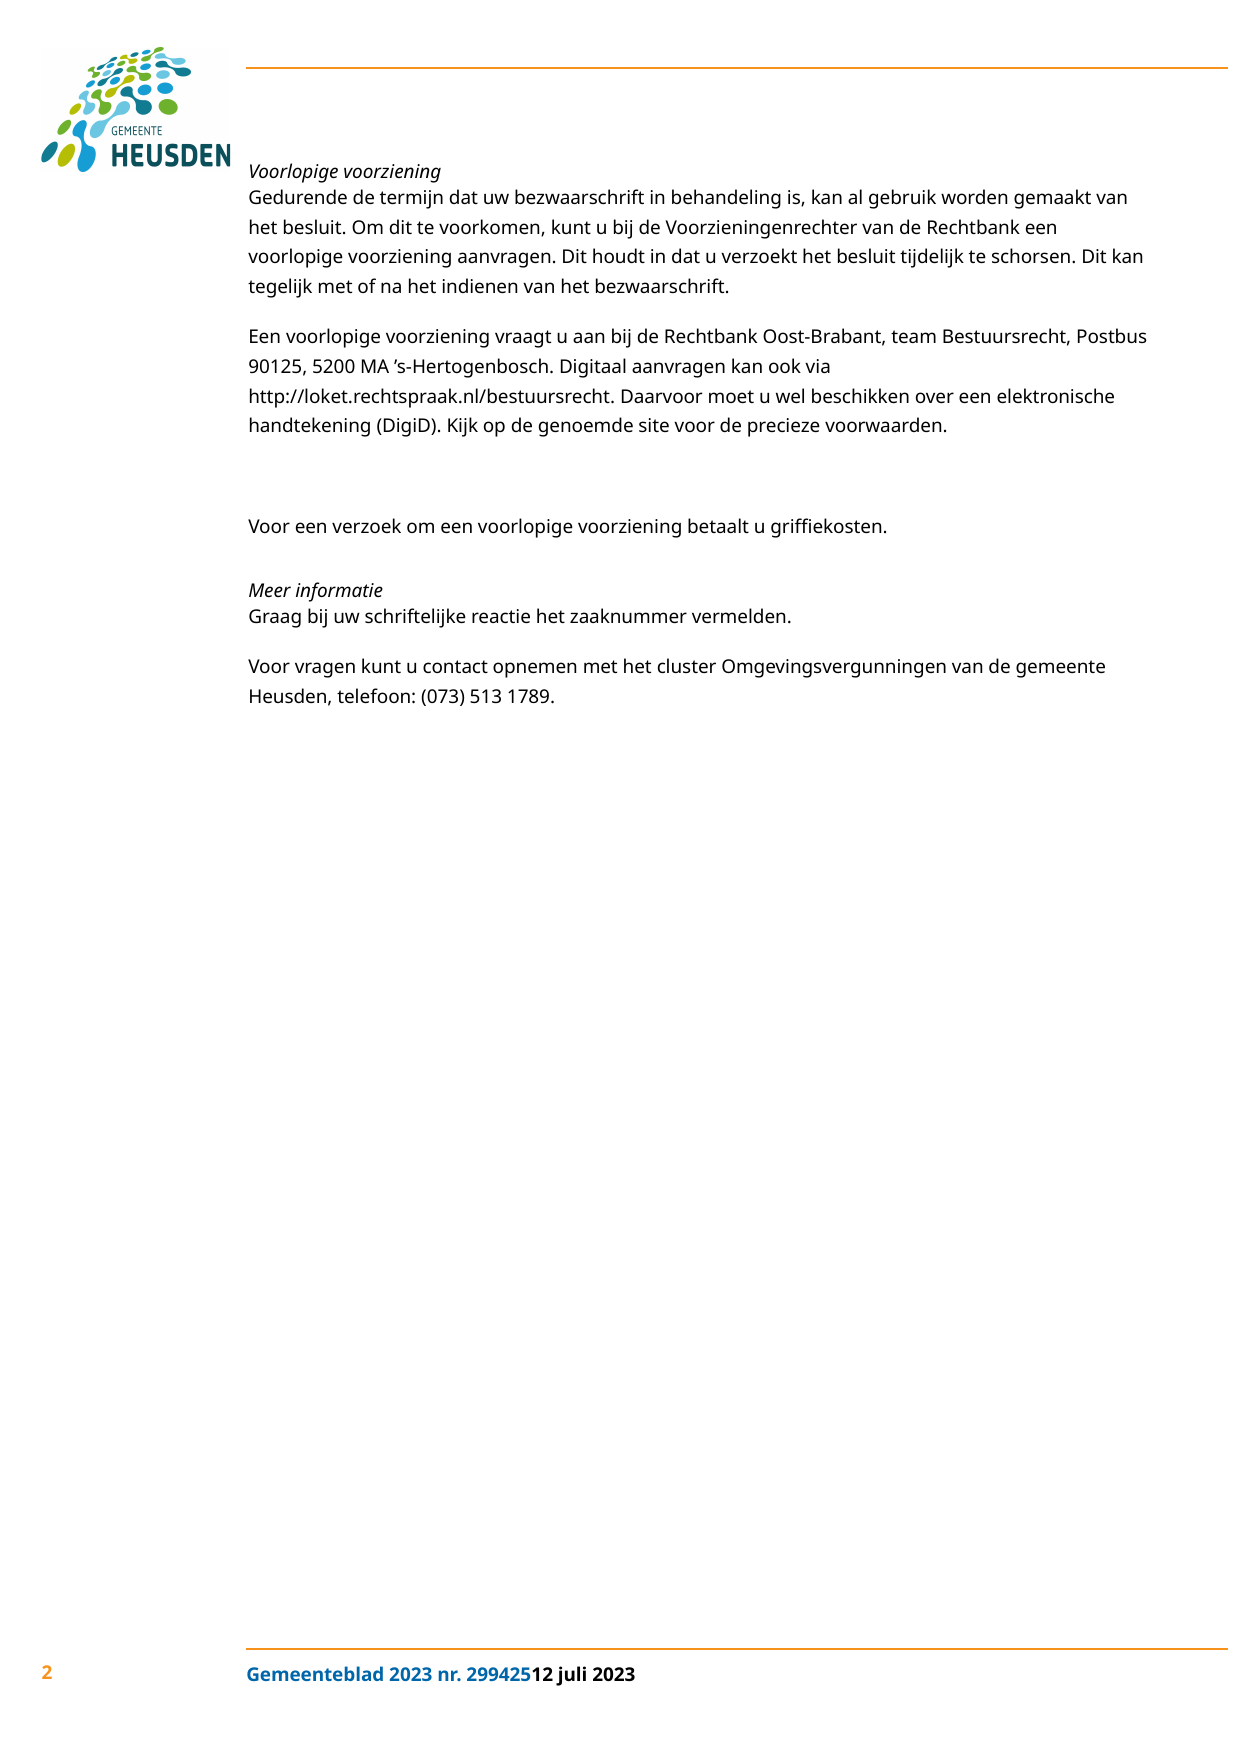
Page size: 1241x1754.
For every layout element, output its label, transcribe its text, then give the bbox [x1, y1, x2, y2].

picture [41, 47, 231, 172]
text Voor vragen kunt u contact opnemen met het cluster Omgevingsvergunningen van de gemeente Heusden, telefoon: (073) 513 1789. [248, 653, 1152, 709]
text Meer informatie [248, 577, 1152, 603]
text Graag bij uw schriftelijke reactie het zaaknummer vermelden. [248, 603, 1152, 629]
text Gedurende de termijn dat uw bezwaarschrift in behandeling is, kan al gebruik worden gemaakt van het besluit. Om dit te voorkomen, kunt u bij de Voorzieningenrechter van de Rechtbank een voorlopige voorziening aanvragen. Dit houdt in dat u verzoekt het besluit tijdelijk te schorsen. Dit kan tegelijk met of na het indienen van het bezwaarschrift. [248, 184, 1152, 299]
text Voorlopige voorziening [248, 159, 1152, 184]
text Een voorlopige voorziening vraagt u aan bij de Rechtbank Oost-Brabant, team Bestuursrecht, Postbus 90125, 5200 MA ’s-Hertogenbosch. Digitaal aanvragen kan ook via http://loket.rechtspraak.nl/bestuursrecht. Daarvoor moet u wel beschikken over een elektronische handtekening (DigiD). Kijk op de genoemde site voor de precieze voorwaarden. [248, 324, 1152, 438]
text Voor een verzoek om een voorlopige voorziening betaalt u griffiekosten. [248, 513, 1152, 539]
